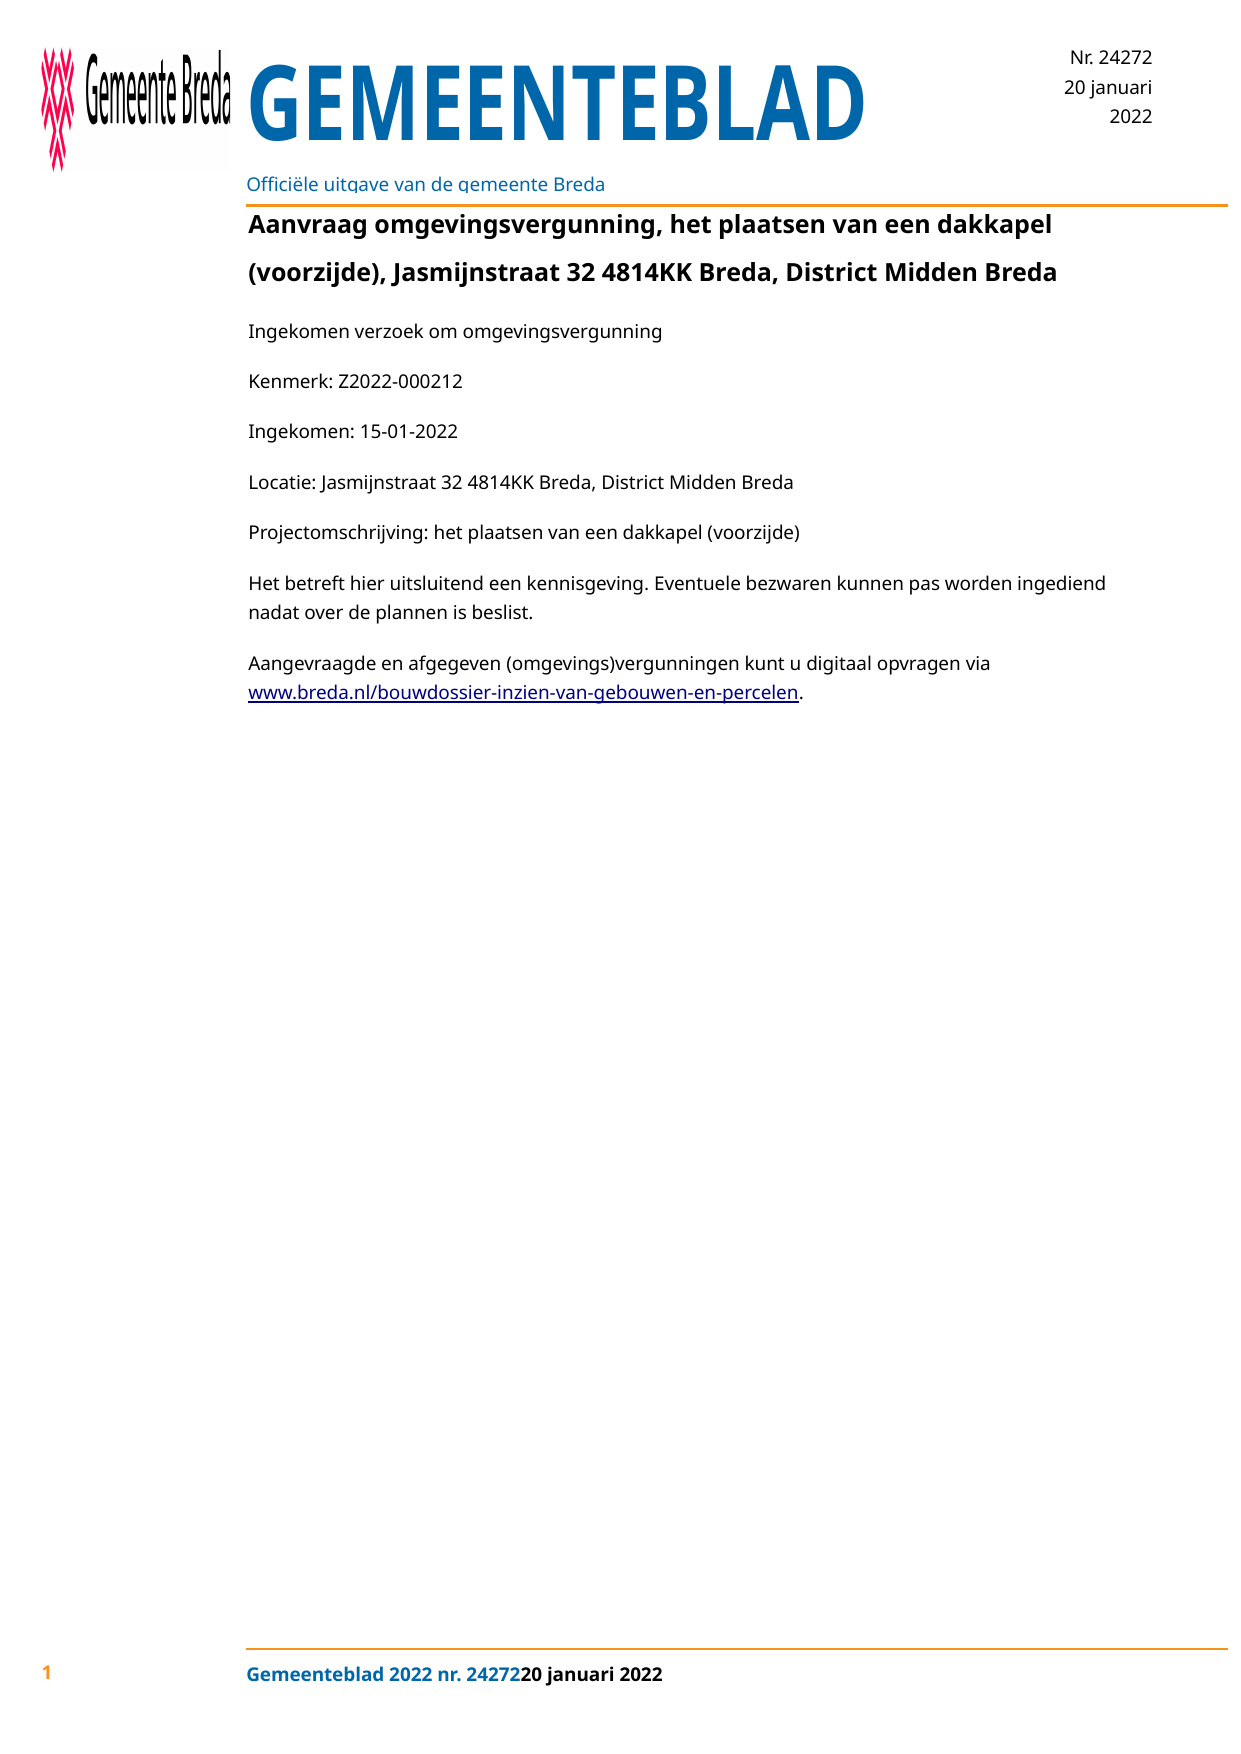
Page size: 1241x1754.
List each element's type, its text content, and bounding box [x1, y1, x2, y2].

text Aanvraag omgevingsvergunning, het plaatsen van een dakkapel (voorzijde), Jasmijnstraat 32 4814KK Breda, District Midden Breda [248, 207, 1152, 288]
text Het betreft hier uitsluitend een kennisgeving. Eventuele bezwaren kunnen pas worden ingediend nadat over de plannen is beslist. [248, 570, 1152, 625]
text Ingekomen verzoek om omgevingsvergunning [248, 318, 1152, 344]
text Locatie: Jasmijnstraat 32 4814KK Breda, District Midden Breda [248, 469, 1152, 495]
text Ingekomen: 15-01-2022 [248, 419, 1152, 444]
text Aangevraagde en afgegeven (omgevings)vergunningen kunt u digitaal opvragen via www.breda.nl/bouwdossier-inzien-van-gebouwen-en-percelen. [248, 650, 1152, 705]
text Projectomschrijving: het plaatsen van een dakkapel (voorzijde) [248, 519, 1152, 545]
picture [41, 47, 231, 172]
text Kenmerk: Z2022-000212 [248, 368, 1152, 394]
